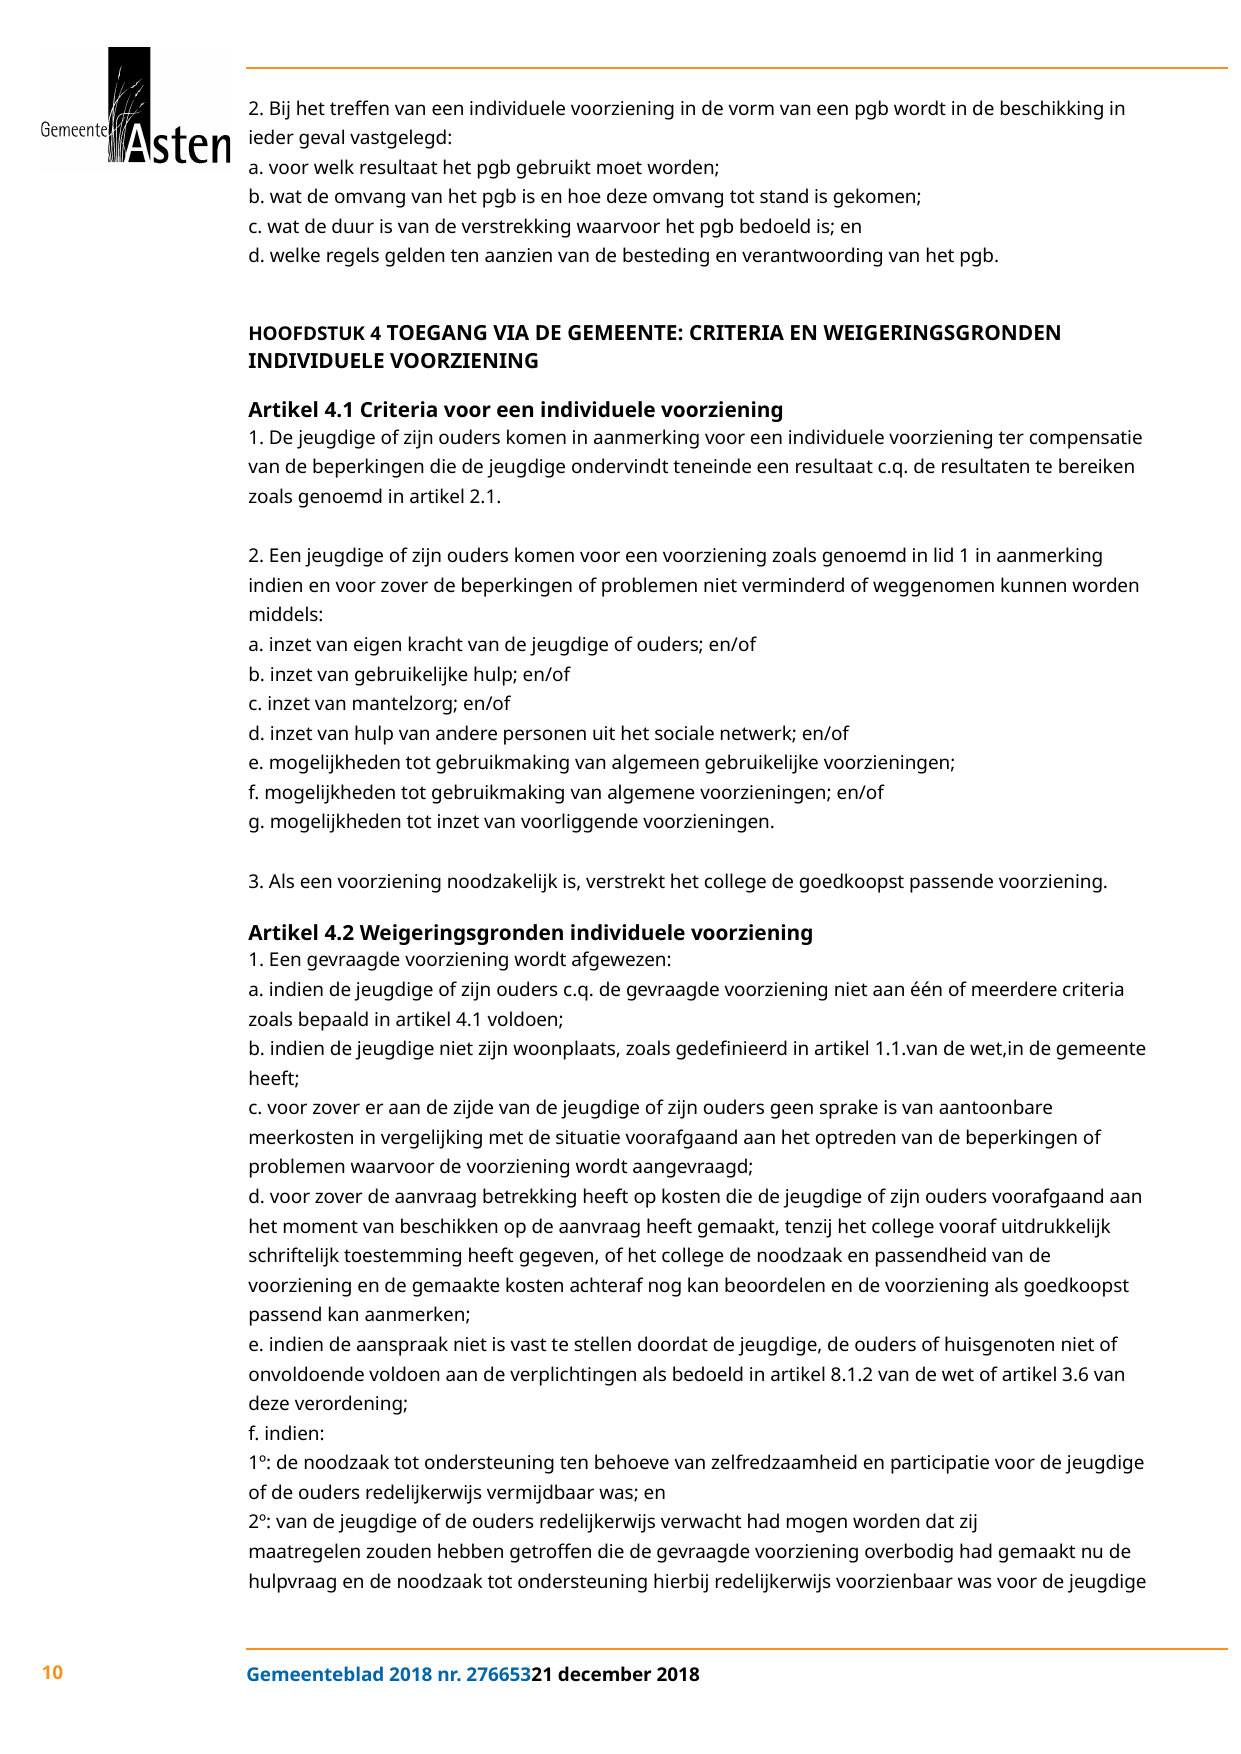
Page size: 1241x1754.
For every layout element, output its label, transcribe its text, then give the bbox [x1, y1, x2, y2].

text 2º: van de jeugdige of de ouders redelijkerwijs verwacht had mogen worden dat zij [248, 1509, 1152, 1534]
picture [41, 47, 231, 172]
text g. mogelijkheden tot inzet van voorliggende voorzieningen. [248, 809, 1152, 834]
text c. inzet van mantelzorg; en/of [248, 690, 1152, 716]
text 1. De jeugdige of zijn ouders komen in aanmerking voor een individuele voorziening ter compensatie van de beperkingen die de jeugdige ondervindt teneinde een resultaat c.q. de resultaten te bereiken zoals genoemd in artikel 2.1. [248, 424, 1152, 509]
text Artikel 4.2 Weigeringsgronden individuele voorziening [248, 918, 1152, 947]
text Artikel 4.1 Criteria voor een individuele voorziening [248, 396, 1152, 424]
text b. indien de jeugdige niet zijn woonplaats, zoals gedefinieerd in artikel 1.1.van de wet,in de gemeente heeft; [248, 1035, 1152, 1091]
text a. indien de jeugdige of zijn ouders c.q. de gevraagde voorziening niet aan één of meerdere criteria zoals bepaald in artikel 4.1 voldoen; [248, 976, 1152, 1032]
text d. welke regels gelden ten aanzien van de besteding en verantwoording van het pgb. [248, 243, 1152, 268]
text a. inzet van eigen kracht van de jeugdige of ouders; en/of [248, 631, 1152, 657]
text 2. Bij het treffen van een individuele voorziening in de vorm van een pgb wordt in de beschikking in ieder geval vastgelegd: [248, 95, 1152, 150]
text a. voor welk resultaat het pgb gebruikt moet worden; [248, 154, 1152, 180]
text d. voor zover de aanvraag betrekking heeft op kosten die de jeugdige of zijn ouders voorafgaand aan het moment van beschikken op de aanvraag heeft gemaakt, tenzij het college vooraf uitdrukkelijk schriftelijk toestemming heeft gegeven, of het college de noodzaak en passendheid van de voorziening en de gemaakte kosten achteraf nog kan beoordelen en de voorziening als goedkoopst passend kan aanmerken; [248, 1183, 1152, 1327]
text e. mogelijkheden tot gebruikmaking van algemeen gebruikelijke voorzieningen; [248, 749, 1152, 775]
text 2. Een jeugdige of zijn ouders komen voor een voorziening zoals genoemd in lid 1 in aanmerking indien en voor zover de beperkingen of problemen niet verminderd of weggenomen kunnen worden middels: [248, 542, 1152, 627]
text c. voor zover er aan de zijde van de jeugdige of zijn ouders geen sprake is van aantoonbare meerkosten in vergelijking met de situatie voorafgaand aan het optreden van de beperkingen of problemen waarvoor de voorziening wordt aangevraagd; [248, 1094, 1152, 1179]
text f. mogelijkheden tot gebruikmaking van algemene voorzieningen; en/of [248, 779, 1152, 805]
text 1º: de noodzaak tot ondersteuning ten behoeve van zelfredzaamheid en participatie voor de jeugdige of de ouders redelijkerwijs vermijdbaar was; en [248, 1449, 1152, 1505]
text f. indien: [248, 1420, 1152, 1446]
text 1. Een gevraagde voorziening wordt afgewezen: [248, 947, 1152, 972]
text b. wat de omvang van het pgb is en hoe deze omvang tot stand is gekomen; [248, 183, 1152, 209]
text b. inzet van gebruikelijke hulp; en/of [248, 661, 1152, 686]
text d. inzet van hulp van andere personen uit het sociale netwerk; en/of [248, 720, 1152, 746]
text c. wat de duur is van de verstrekking waarvoor het pgb bedoeld is; en [248, 213, 1152, 239]
text 3. Als een voorziening noodzakelijk is, verstrekt het college de goedkoopst passende voorziening. [248, 868, 1152, 893]
text HOOFDSTUK 4 TOEGANG VIA DE GEMEENTE: CRITERIA EN WEIGERINGSGRONDEN INDIVIDUELE VOORZIENING [248, 318, 1152, 375]
text e. indien de aanspraak niet is vast te stellen doordat de jeugdige, de ouders of huisgenoten niet of onvoldoende voldoen aan de verplichtingen als bedoeld in artikel 8.1.2 van de wet of artikel 3.6 van deze verordening; [248, 1331, 1152, 1416]
text maatregelen zouden hebben getroffen die de gevraagde voorziening overbodig had gemaakt nu de hulpvraag en de noodzaak tot ondersteuning hierbij redelijkerwijs voorzienbaar was voor de jeugdige [248, 1538, 1152, 1594]
